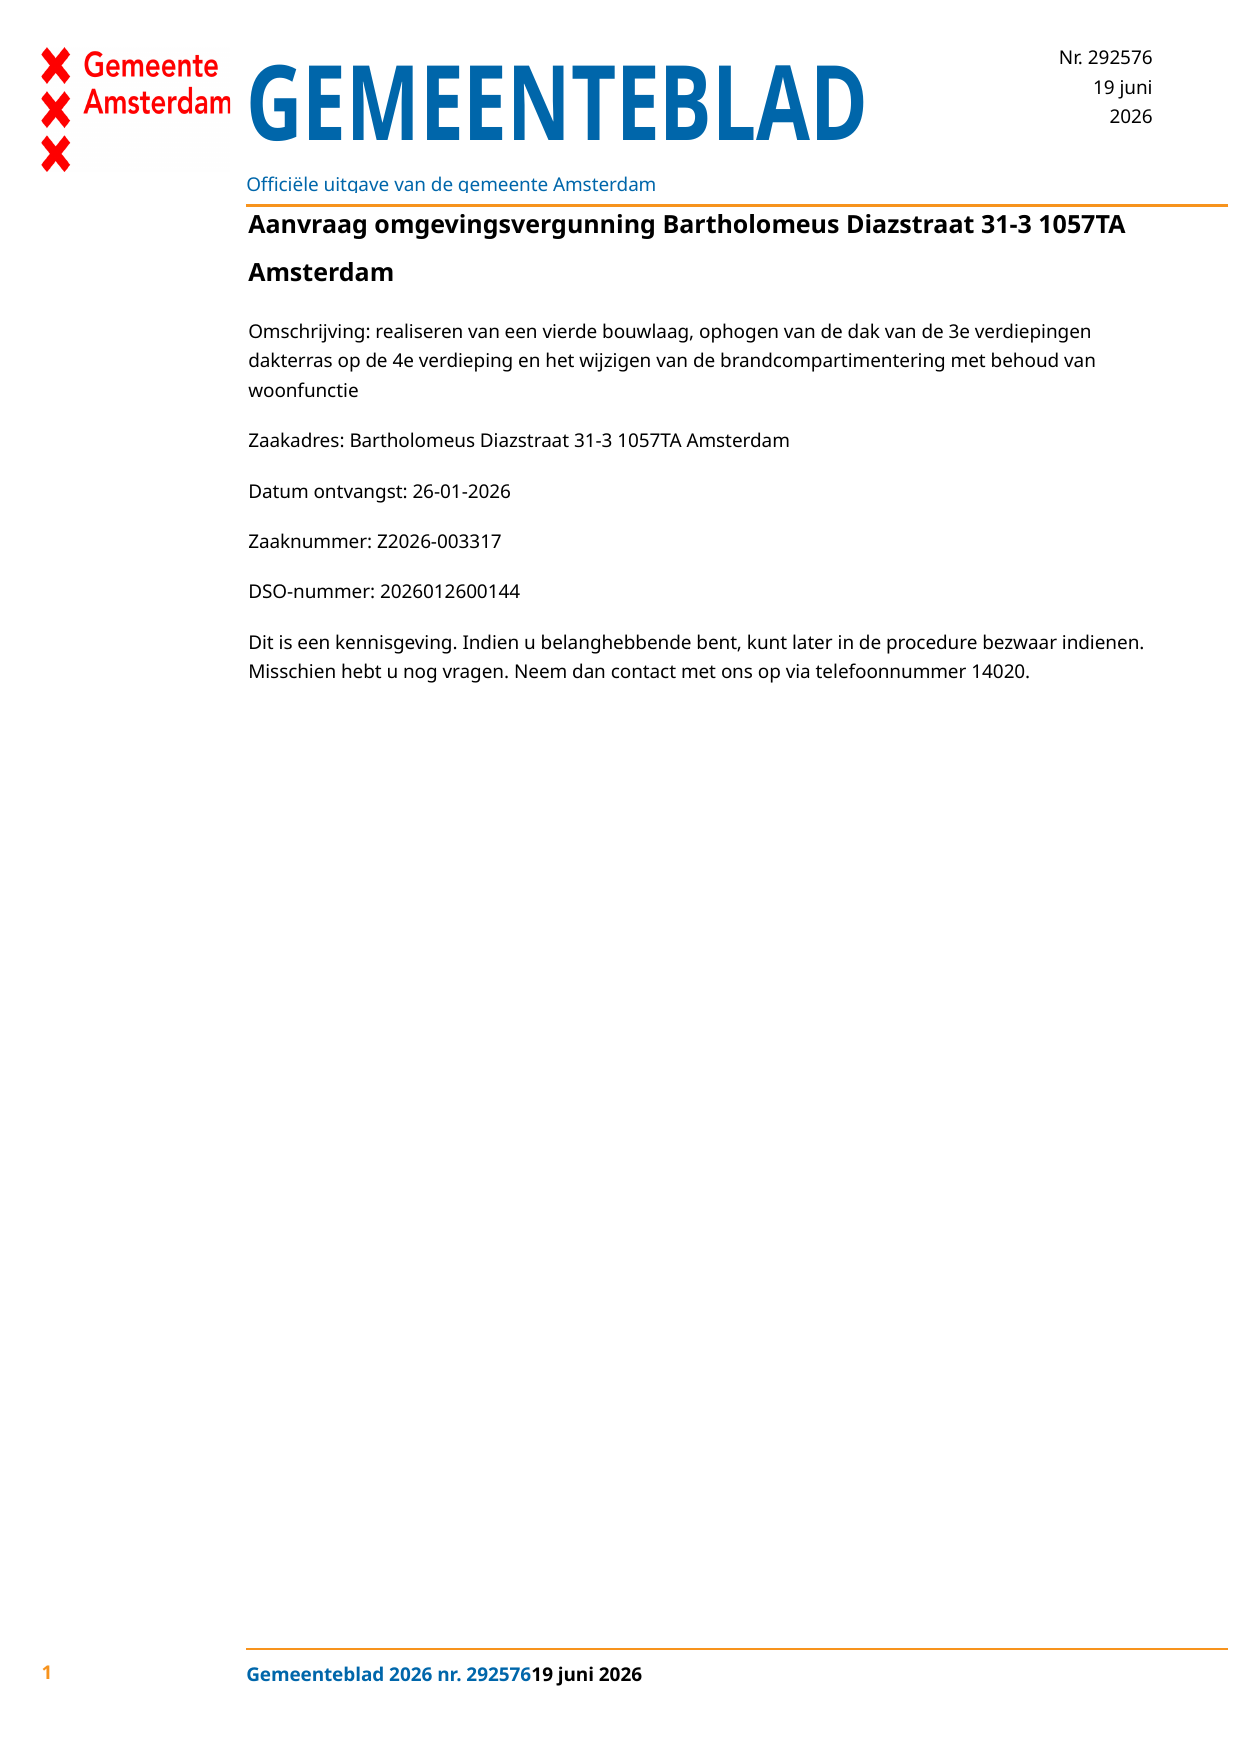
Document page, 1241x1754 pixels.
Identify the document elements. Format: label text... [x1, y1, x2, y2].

text Dit is een kennisgeving. Indien u belanghebbende bent, kunt later in de procedure bezwaar indienen. Misschien hebt u nog vragen. Neem dan contact met ons op via telefoonnummer 14020. [248, 629, 1152, 684]
text Zaaknummer: Z2026-003317 [248, 528, 1152, 554]
text Zaakadres: Bartholomeus Diazstraat 31-3 1057TA Amsterdam [248, 427, 1152, 453]
text Omschrijving: realiseren van een vierde bouwlaag, ophogen van de dak van de 3e verdiepingen dakterras op de 4e verdieping en het wijzigen van de brandcompartimentering met behoud van woonfunctie [248, 318, 1152, 403]
text Aanvraag omgevingsvergunning Bartholomeus Diazstraat 31-3 1057TA Amsterdam [248, 207, 1152, 288]
text Datum ontvangst: 26-01-2026 [248, 478, 1152, 504]
picture [41, 47, 231, 172]
text DSO-nummer: 2026012600144 [248, 579, 1152, 604]
